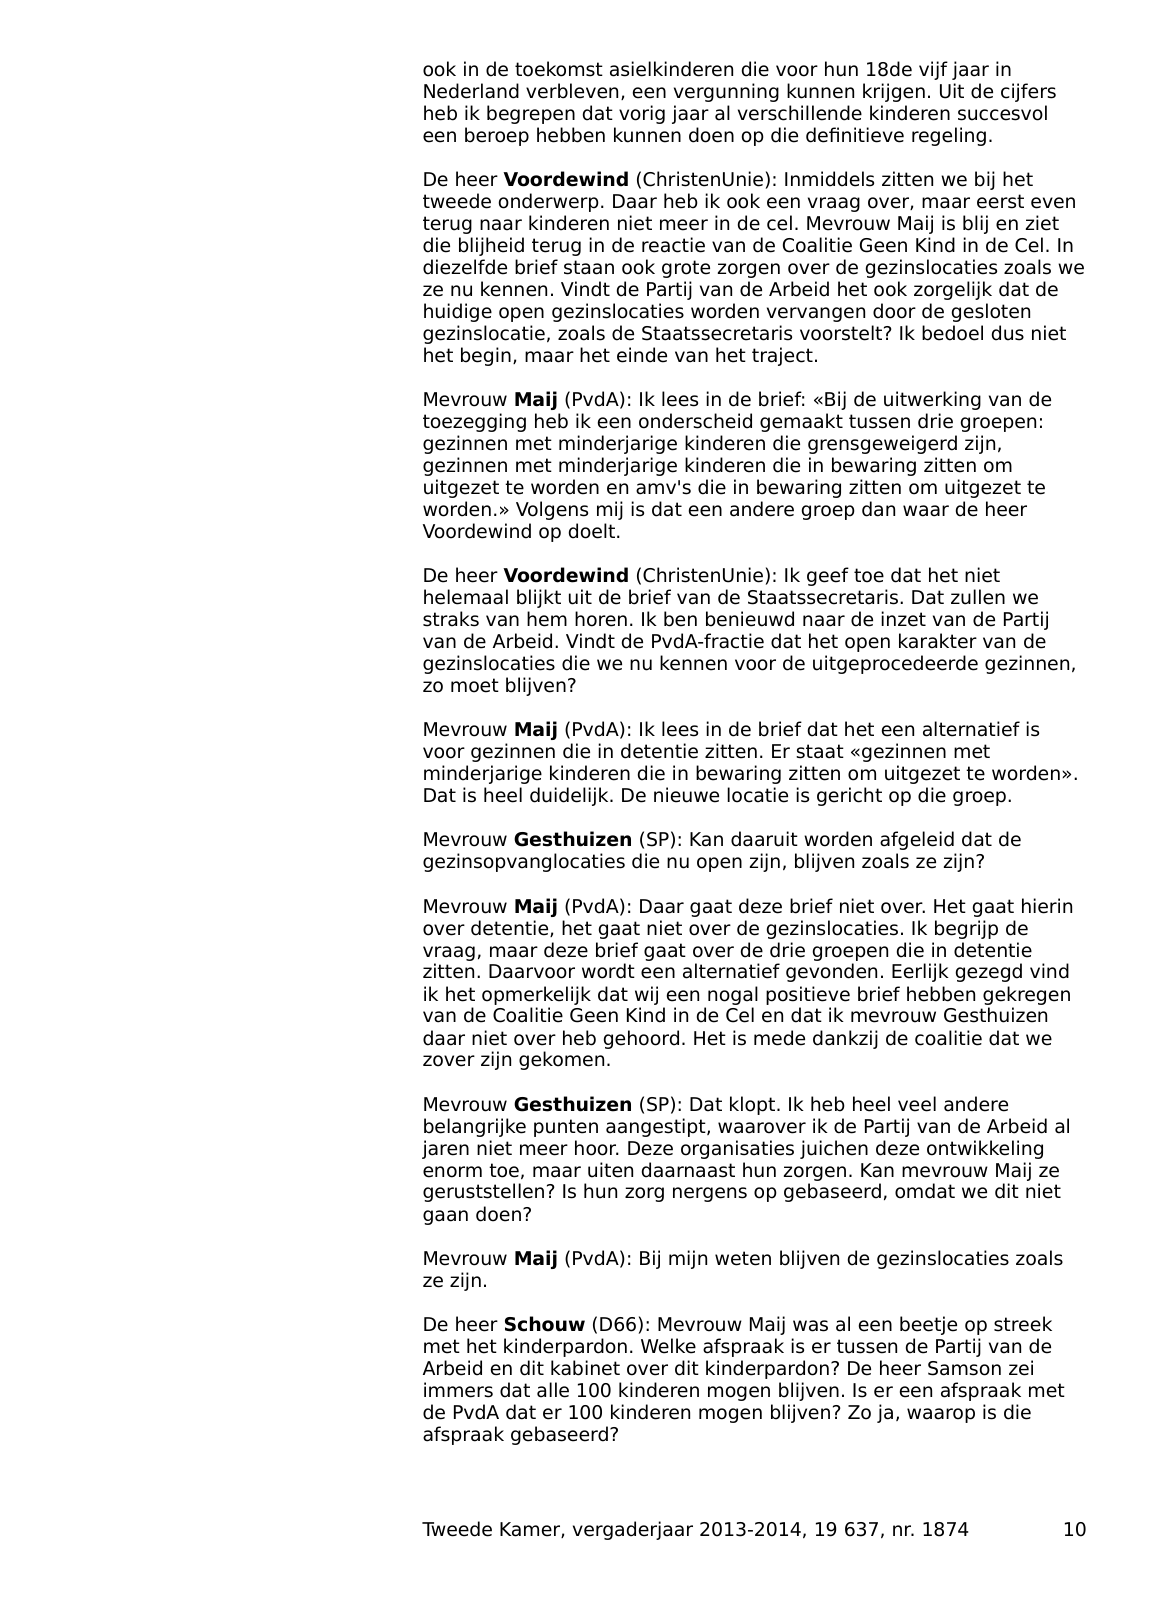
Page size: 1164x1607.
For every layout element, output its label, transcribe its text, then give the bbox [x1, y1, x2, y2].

text Mevrouw Maij (PvdA): Ik lees in de brief dat het een alternatief is voor gezinnen die in detentie zitten. Er staat «gezinnen met minderjarige kinderen die in bewaring zitten om uitgezet te worden». Dat is heel duidelijk. De nieuwe locatie is gericht op die groep. [422, 719, 1087, 807]
text Mevrouw Maij (PvdA): Bij mijn weten blijven de gezinslocaties zoals ze zijn. [422, 1248, 1087, 1292]
text De heer Schouw (D66): Mevrouw Maij was al een beetje op streek met het kinderpardon. Welke afspraak is er tussen de Partij van de Arbeid en dit kabinet over dit kinderpardon? De heer Samson zei immers dat alle 100 kinderen mogen blijven. Is er een afspraak met de PvdA dat er 100 kinderen mogen blijven? Zo ja, waarop is die afspraak gebaseerd? [422, 1314, 1087, 1446]
text Mevrouw Maij (PvdA): Ik lees in de brief: «Bij de uitwerking van de toezegging heb ik een onderscheid gemaakt tussen drie groepen: gezinnen met minderjarige kinderen die grensgeweigerd zijn, gezinnen met minderjarige kinderen die in bewaring zitten om uitgezet te worden en amv's die in bewaring zitten om uitgezet te worden.» Volgens mij is dat een andere groep dan waar de heer Voordewind op doelt. [422, 389, 1087, 543]
text De heer Voordewind (ChristenUnie): Inmiddels zitten we bij het tweede onderwerp. Daar heb ik ook een vraag over, maar eerst even terug naar kinderen niet meer in de cel. Mevrouw Maij is blij en ziet die blijheid terug in de reactie van de Coalitie Geen Kind in de Cel. In diezelfde brief staan ook grote zorgen over de gezinslocaties zoals we ze nu kennen. Vindt de Partij van de Arbeid het ook zorgelijk dat de huidige open gezinslocaties worden vervangen door de gesloten gezinslocatie, zoals de Staatssecretaris voorstelt? Ik bedoel dus niet het begin, maar het einde van het traject. [422, 169, 1087, 367]
text ook in de toekomst asielkinderen die voor hun 18de vijf jaar in Nederland verbleven, een vergunning kunnen krijgen. Uit de cijfers heb ik begrepen dat vorig jaar al verschillende kinderen succesvol een beroep hebben kunnen doen op die definitieve regeling. [422, 59, 1087, 147]
text Mevrouw Gesthuizen (SP): Kan daaruit worden afgeleid dat de gezinsopvanglocaties die nu open zijn, blijven zoals ze zijn? [422, 829, 1087, 873]
text Mevrouw Maij (PvdA): Daar gaat deze brief niet over. Het gaat hierin over detentie, het gaat niet over de gezinslocaties. Ik begrijp de vraag, maar deze brief gaat over de drie groepen die in detentie zitten. Daarvoor wordt een alternatief gevonden. Eerlijk gezegd vind ik het opmerkelijk dat wij een nogal positieve brief hebben gekregen van de Coalitie Geen Kind in de Cel en dat ik mevrouw Gesthuizen daar niet over heb gehoord. Het is mede dankzij de coalitie dat we zover zijn gekomen. [422, 896, 1087, 1071]
text De heer Voordewind (ChristenUnie): Ik geef toe dat het niet helemaal blijkt uit de brief van de Staatssecretaris. Dat zullen we straks van hem horen. Ik ben benieuwd naar de inzet van de Partij van de Arbeid. Vindt de PvdA-fractie dat het open karakter van de gezinslocaties die we nu kennen voor de uitgeprocedeerde gezinnen, zo moet blijven? [422, 565, 1087, 697]
text Mevrouw Gesthuizen (SP): Dat klopt. Ik heb heel veel andere belangrijke punten aangestipt, waarover ik de Partij van de Arbeid al jaren niet meer hoor. Deze organisaties juichen deze ontwikkeling enorm toe, maar uiten daarnaast hun zorgen. Kan mevrouw Maij ze geruststellen? Is hun zorg nergens op gebaseerd, omdat we dit niet gaan doen? [422, 1093, 1087, 1225]
